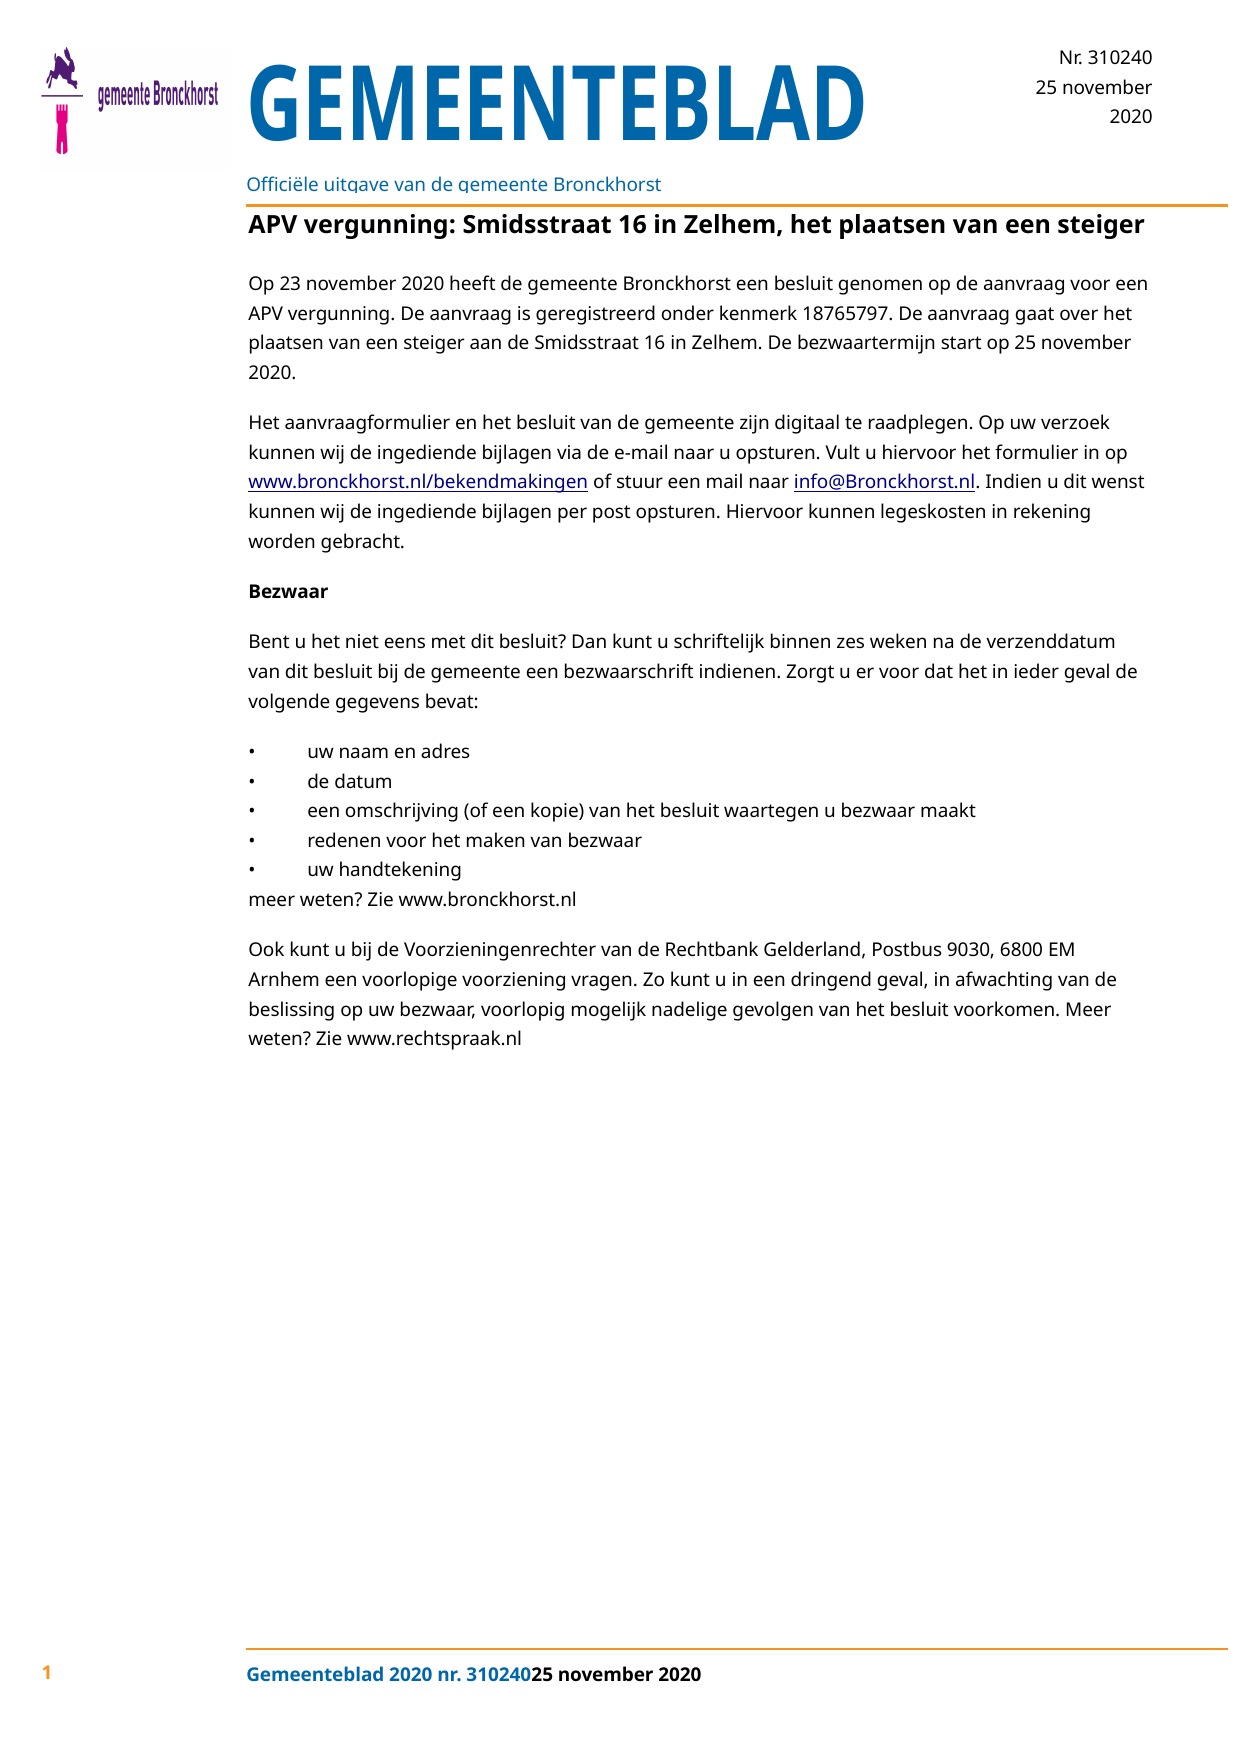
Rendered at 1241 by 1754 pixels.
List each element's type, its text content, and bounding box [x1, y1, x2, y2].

text Ook kunt u bij de Voorzieningenrechter van de Rechtbank Gelderland, Postbus 9030, 6800 EM Arnhem een voorlopige voorziening vragen. Zo kunt u in een dringend geval, in afwachting van de beslissing op uw bezwaar, voorlopig mogelijk nadelige gevolgen van het besluit voorkomen. Meer weten? Zie www.rechtspraak.nl [248, 937, 1152, 1051]
text Op 23 november 2020 heeft de gemeente Bronckhorst een besluit genomen op de aanvraag voor een APV vergunning. De aanvraag is geregistreerd onder kenmerk 18765797. De aanvraag gaat over het plaatsen van een steiger aan de Smidsstraat 16 in Zelhem. De bezwaartermijn start op 25 november 2020. [248, 270, 1152, 385]
picture [41, 47, 231, 172]
list uw naam en adres [248, 738, 1152, 764]
list uw handtekening [248, 857, 1152, 882]
list redenen voor het maken van bezwaar [248, 827, 1152, 853]
text meer weten? Zie www.bronckhorst.nl [248, 886, 1152, 912]
text Bezwaar [248, 578, 1152, 604]
text Bent u het niet eens met dit besluit? Dan kunt u schriftelijk binnen zes weken na de verzenddatum van dit besluit bij de gemeente een bezwaarschrift indienen. Zorgt u er voor dat het in ieder geval de volgende gegevens bevat: [248, 629, 1152, 713]
text Het aanvraagformulier en het besluit van de gemeente zijn digitaal te raadplegen. Op uw verzoek kunnen wij de ingediende bijlagen via de e-mail naar u opsturen. Vult u hiervoor het formulier in op www.bronckhorst.nl/bekendmakingen of stuur een mail naar info@Bronckhorst.nl. Indien u dit wenst kunnen wij de ingediende bijlagen per post opsturen. Hiervoor kunnen legeskosten in rekening worden gebracht. [248, 409, 1152, 553]
text APV vergunning: Smidsstraat 16 in Zelhem, het plaatsen van een steiger [248, 207, 1152, 241]
list een omschrijving (of een kopie) van het besluit waartegen u bezwaar maakt [248, 797, 1152, 823]
list de datum [248, 768, 1152, 793]
